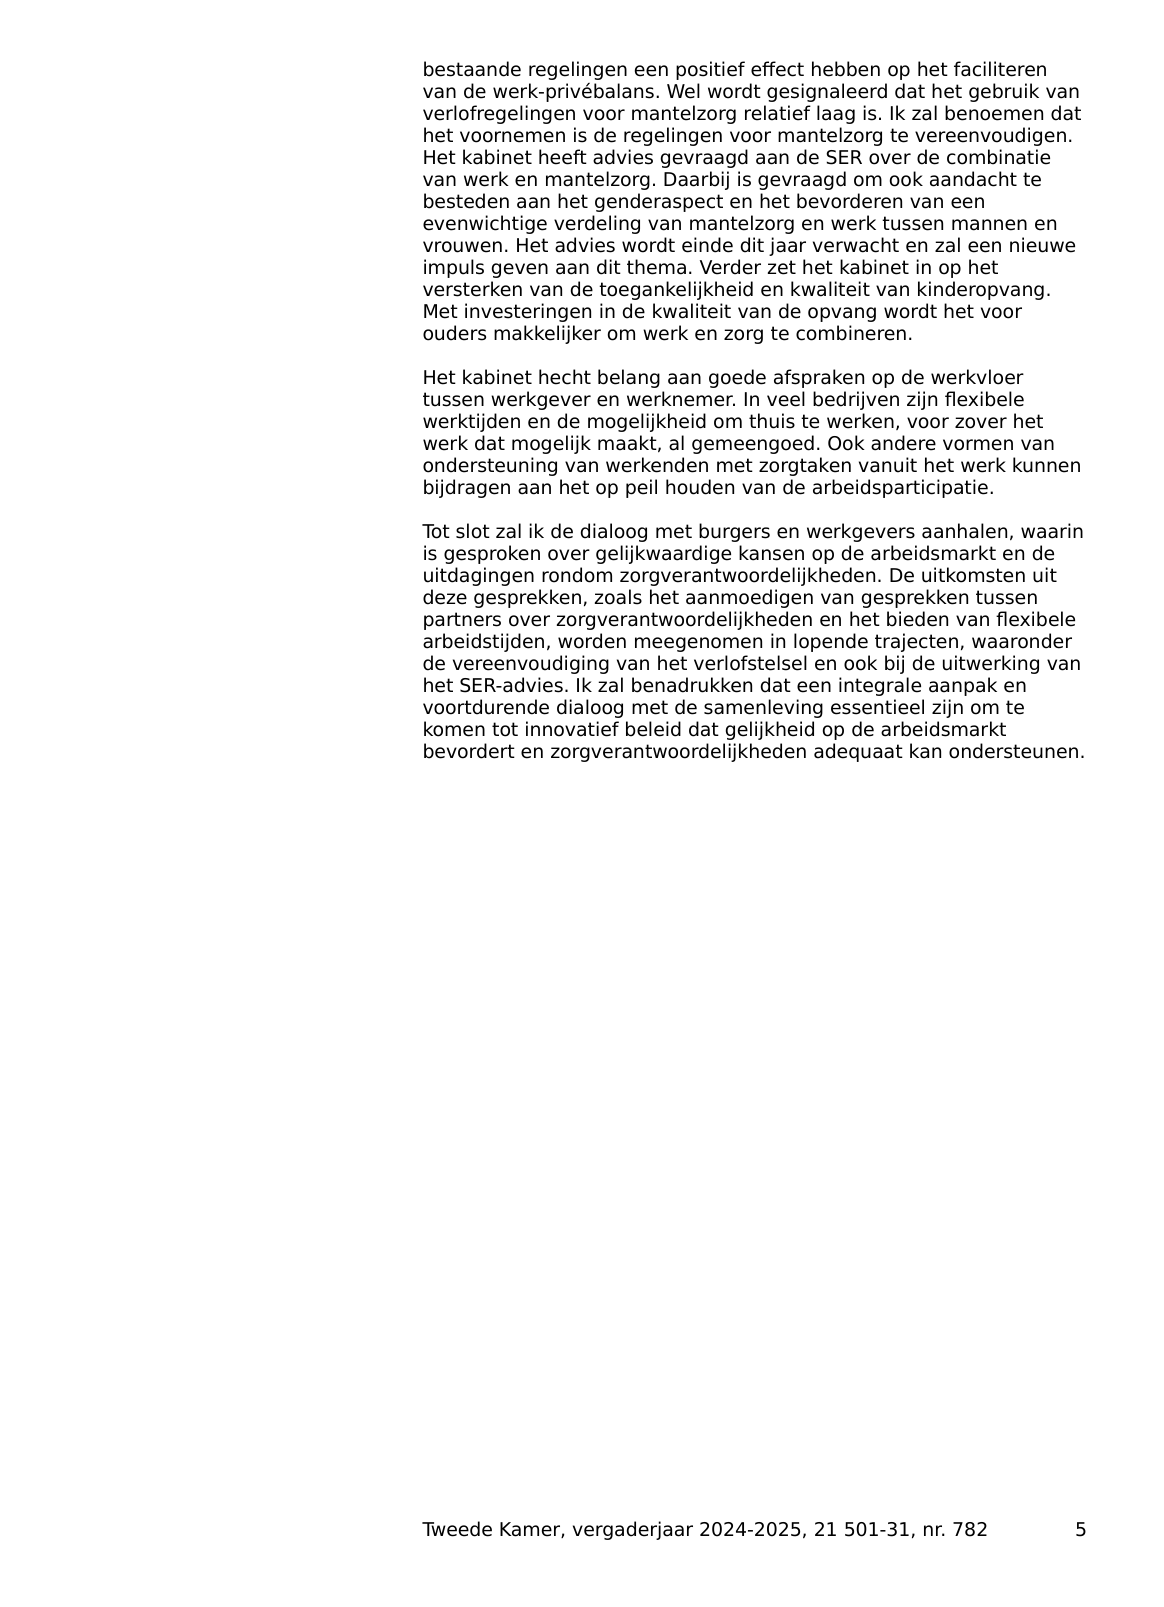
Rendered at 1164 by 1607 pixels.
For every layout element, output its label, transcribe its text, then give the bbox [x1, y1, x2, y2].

text Tot slot zal ik de dialoog met burgers en werkgevers aanhalen, waarin is gesproken over gelijkwaardige kansen op de arbeidsmarkt en de uitdagingen rondom zorgverantwoordelijkheden. De uitkomsten uit deze gesprekken, zoals het aanmoedigen van gesprekken tussen partners over zorgverantwoordelijkheden en het bieden van flexibele arbeidstijden, worden meegenomen in lopende trajecten, waaronder de vereenvoudiging van het verlofstelsel en ook bij de uitwerking van het SER-advies. Ik zal benadrukken dat een integrale aanpak en voortdurende dialoog met de samenleving essentieel zijn om te komen tot innovatief beleid dat gelijkheid op de arbeidsmarkt bevordert en zorgverantwoordelijkheden adequaat kan ondersteunen. [422, 521, 1087, 763]
text Het kabinet hecht belang aan goede afspraken op de werkvloer tussen werkgever en werknemer. In veel bedrijven zijn flexibele werktijden en de mogelijkheid om thuis te werken, voor zover het werk dat mogelijk maakt, al gemeengoed. Ook andere vormen van ondersteuning van werkenden met zorgtaken vanuit het werk kunnen bijdragen aan het op peil houden van de arbeidsparticipatie. [422, 367, 1087, 499]
text bestaande regelingen een positief effect hebben op het faciliteren van de werk-privébalans. Wel wordt gesignaleerd dat het gebruik van verlofregelingen voor mantelzorg relatief laag is. Ik zal benoemen dat het voornemen is de regelingen voor mantelzorg te vereenvoudigen. Het kabinet heeft advies gevraagd aan de SER over de combinatie van werk en mantelzorg. Daarbij is gevraagd om ook aandacht te besteden aan het genderaspect en het bevorderen van een evenwichtige verdeling van mantelzorg en werk tussen mannen en vrouwen. Het advies wordt einde dit jaar verwacht en zal een nieuwe impuls geven aan dit thema. Verder zet het kabinet in op het versterken van de toegankelijkheid en kwaliteit van kinderopvang. Met investeringen in de kwaliteit van de opvang wordt het voor ouders makkelijker om werk en zorg te combineren. [422, 59, 1087, 345]
